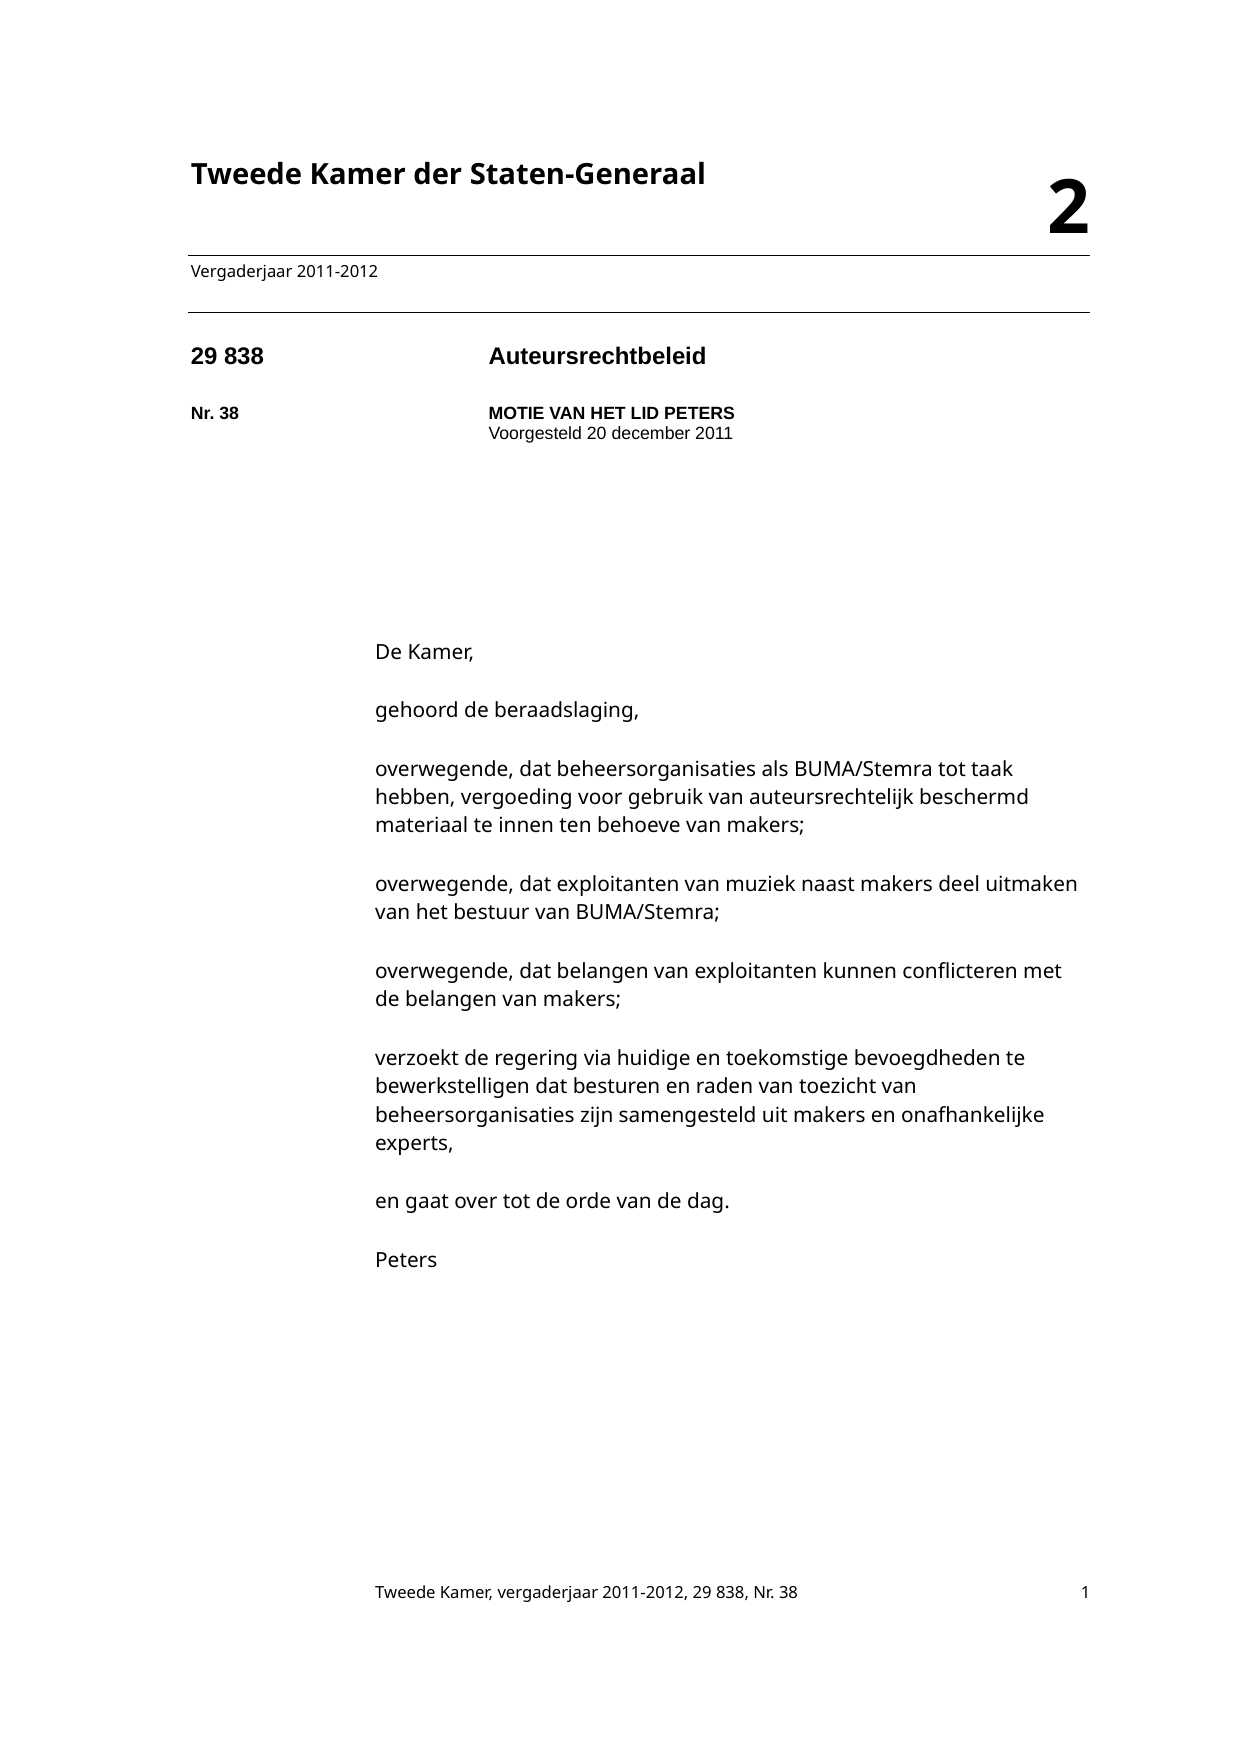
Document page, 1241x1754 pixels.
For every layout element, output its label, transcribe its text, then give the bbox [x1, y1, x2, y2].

table_header Tweede Kamer der Staten-Generaal [188, 150, 909, 255]
table_cell Nr. 38 [188, 399, 485, 518]
table_cell [485, 313, 1090, 339]
table_cell Vergaderjaar 2011-2012 [188, 256, 485, 312]
text gehoord de beraadslaging, [375, 695, 1090, 724]
table_cell [188, 313, 485, 339]
table_cell 29 838 [188, 339, 485, 399]
table_cell [485, 256, 1090, 312]
text overwegende, dat exploitanten van muziek naast makers deel uitmaken van het bestuur van BUMA/Stemra; [375, 869, 1090, 926]
table_cell MOTIE VAN HET LID PETERS Voorgesteld 20 december 2011 [485, 399, 1090, 518]
text verzoekt de regering via huidige en toekomstige bevoegdheden te bewerkstelligen dat besturen en raden van toezicht van beheersorganisaties zijn samengesteld uit makers en onafhankelijke experts, [375, 1043, 1090, 1157]
text overwegende, dat belangen van exploitanten kunnen conflicteren met de belangen van makers; [375, 956, 1090, 1013]
text Peters [375, 1245, 1090, 1273]
text en gaat over tot de orde van de dag. [375, 1187, 1090, 1215]
text De Kamer, [375, 637, 1090, 665]
table_cell Auteursrechtbeleid [485, 339, 1090, 399]
table_header 2 [910, 150, 1090, 255]
text overwegende, dat beheersorganisaties als BUMA/Stemra tot taak hebben, vergoeding voor gebruik van auteursrechtelijk beschermd materiaal te innen ten behoeve van makers; [375, 754, 1090, 839]
